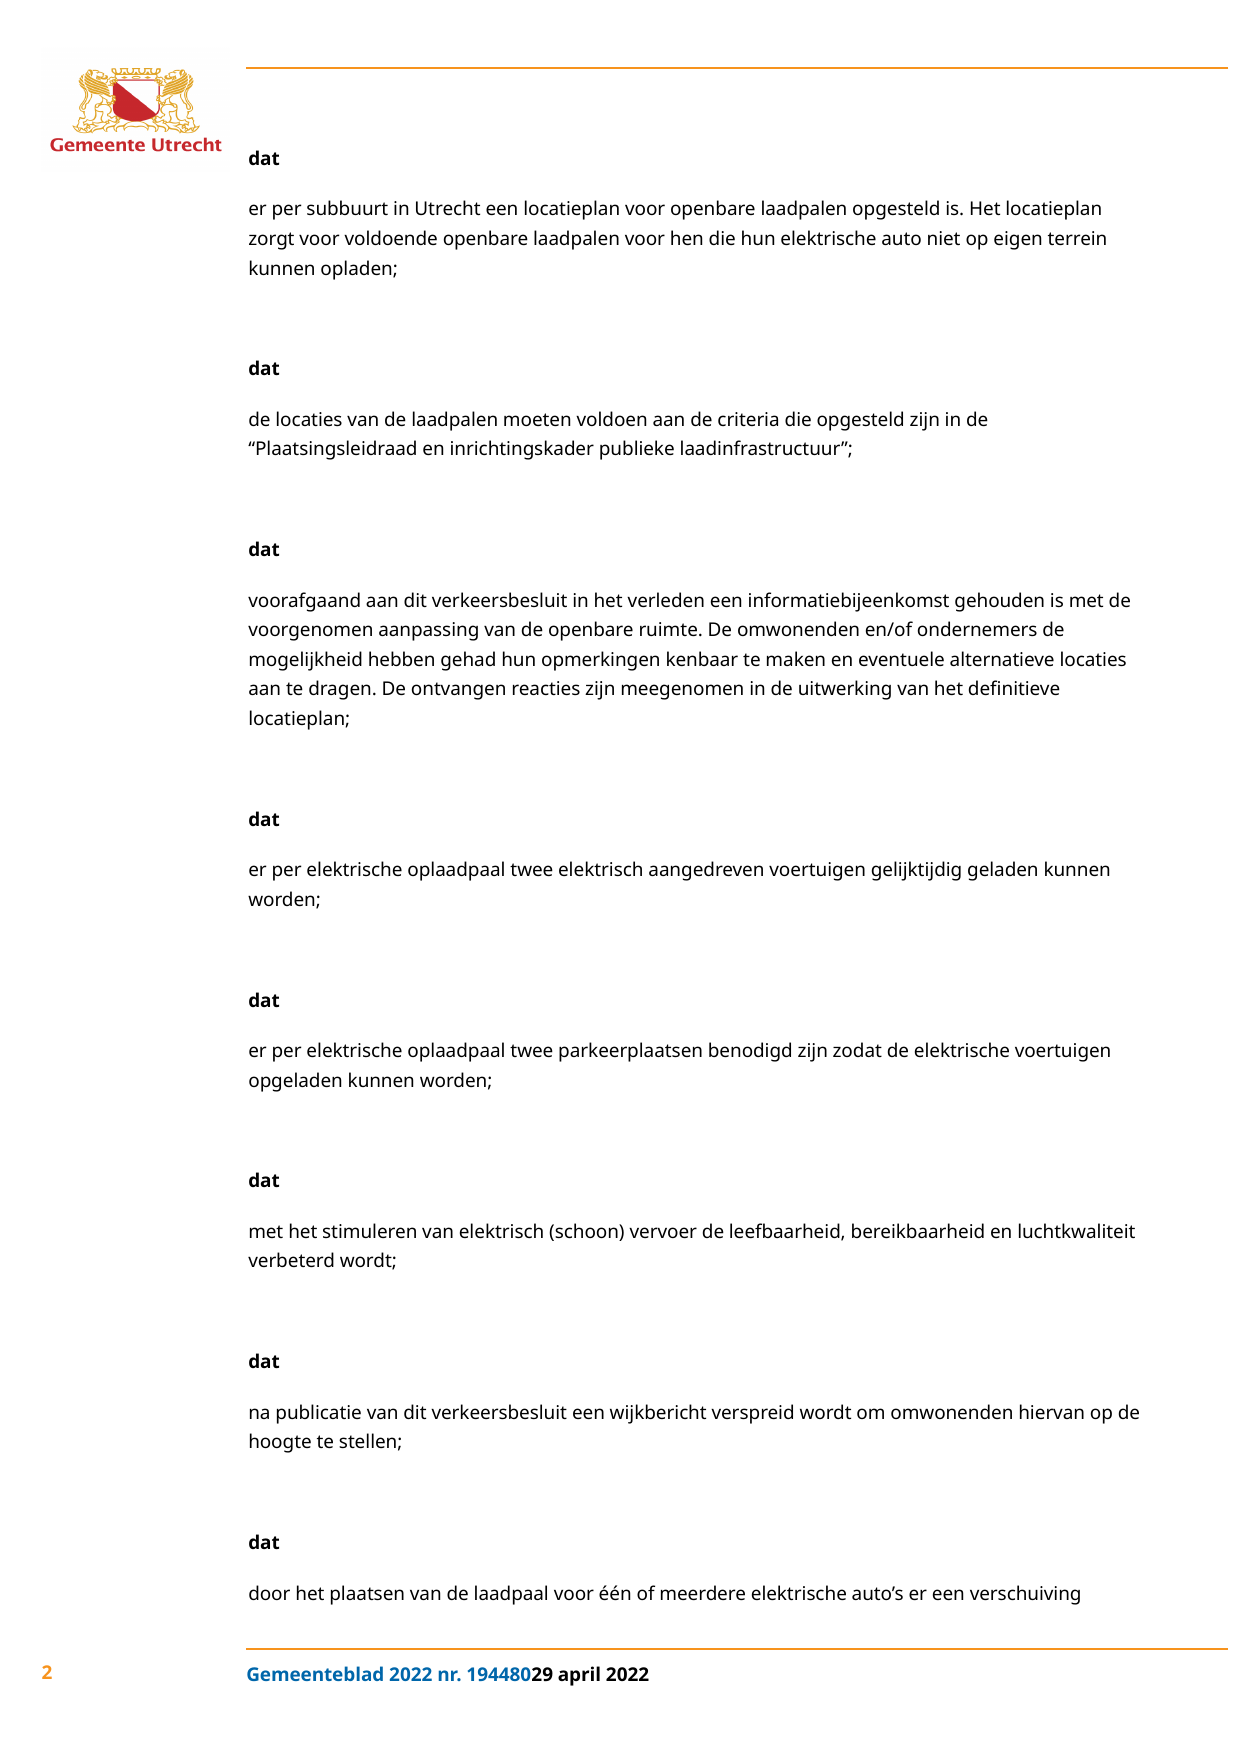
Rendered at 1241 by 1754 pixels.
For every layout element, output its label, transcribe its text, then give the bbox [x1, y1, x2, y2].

text er per elektrische oplaadpaal twee parkeerplaatsen benodigd zijn zodat de elektrische voertuigen opgeladen kunnen worden; [248, 1037, 1152, 1093]
text door het plaatsen van de laadpaal voor één of meerdere elektrische auto’s er een verschuiving [248, 1580, 1152, 1606]
text dat [248, 356, 1152, 381]
text dat [248, 536, 1152, 562]
text dat [248, 987, 1152, 1013]
picture [41, 47, 231, 172]
text met het stimuleren van elektrisch (schoon) vervoer de leefbaarheid, bereikbaarheid en luchtkwaliteit verbeterd wordt; [248, 1218, 1152, 1273]
text dat [248, 1168, 1152, 1193]
text er per subbuurt in Utrecht een locatieplan voor openbare laadpalen opgesteld is. Het locatieplan zorgt voor voldoende openbare laadpalen voor hen die hun elektrische auto niet op eigen terrein kunnen opladen; [248, 196, 1152, 281]
text na publicatie van dit verkeersbesluit een wijkbericht verspreid wordt om omwonenden hiervan op de hoogte te stellen; [248, 1399, 1152, 1454]
text dat [248, 145, 1152, 171]
text dat [248, 806, 1152, 832]
text er per elektrische oplaadpaal twee elektrisch aangedreven voertuigen gelijktijdig geladen kunnen worden; [248, 856, 1152, 912]
text dat [248, 1529, 1152, 1555]
text voorafgaand aan dit verkeersbesluit in het verleden een informatiebijeenkomst gehouden is met de voorgenomen aanpassing van de openbare ruimte. De omwonenden en/of ondernemers de mogelijkheid hebben gehad hun opmerkingen kenbaar te maken en eventuele alternatieve locaties aan te dragen. De ontvangen reacties zijn meegenomen in de uitwerking van het definitieve locatieplan; [248, 587, 1152, 731]
text dat [248, 1348, 1152, 1374]
text de locaties van de laadpalen moeten voldoen aan de criteria die opgesteld zijn in de “Plaatsingsleidraad en inrichtingskader publieke laadinfrastructuur”; [248, 406, 1152, 461]
